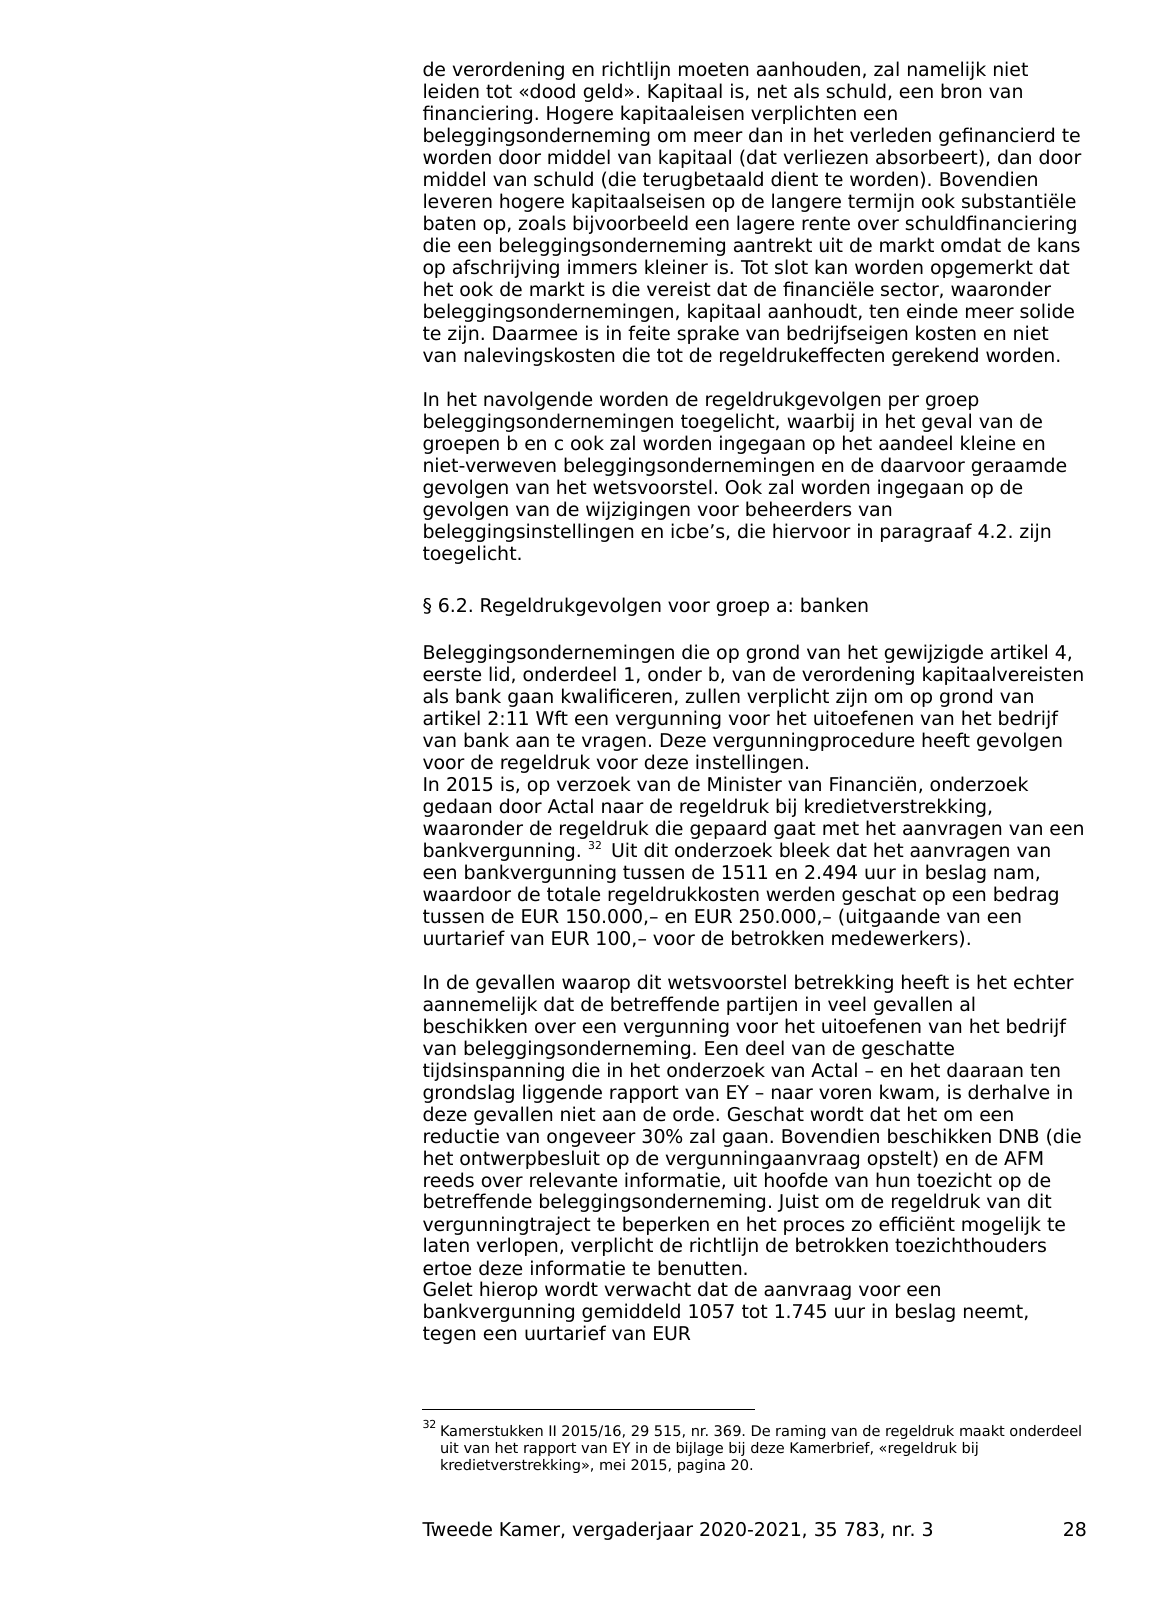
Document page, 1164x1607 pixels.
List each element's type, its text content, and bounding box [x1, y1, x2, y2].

text Kamerstukken II 2015/16, 29 515, nr. 369. De raming van de regeldruk maakt onderdeel uit van het rapport van EY in de bijlage bij deze Kamerbrief, «regeldruk bij kredietverstrekking», mei 2015, pagina 20. [422, 1418, 1087, 1474]
text Beleggingsondernemingen die op grond van het gewijzigde artikel 4, eerste lid, onderdeel 1, onder b, van de verordening kapitaalvereisten als bank gaan kwalificeren, zullen verplicht zijn om op grond van artikel 2:11 Wft een vergunning voor het uitoefenen van het bedrijf van bank aan te vragen. Deze vergunningprocedure heeft gevolgen voor de regeldruk voor deze instellingen. [422, 642, 1087, 774]
text In de gevallen waarop dit wetsvoorstel betrekking heeft is het echter aannemelijk dat de betreffende partijen in veel gevallen al beschikken over een vergunning voor het uitoefenen van het bedrijf van beleggingsonderneming. Een deel van de geschatte tijdsinspanning die in het onderzoek van Actal – en het daaraan ten grondslag liggende rapport van EY – naar voren kwam, is derhalve in deze gevallen niet aan de orde. Geschat wordt dat het om een reductie van ongeveer 30% zal gaan. Bovendien beschikken DNB (die het ontwerpbesluit op de vergunningaanvraag opstelt) en de AFM reeds over relevante informatie, uit hoofde van hun toezicht op de betreffende beleggingsonderneming. Juist om de regeldruk van dit vergunningtraject te beperken en het proces zo efficiënt mogelijk te laten verlopen, verplicht de richtlijn de betrokken toezichthouders ertoe deze informatie te benutten. [422, 972, 1087, 1279]
text de verordening en richtlijn moeten aanhouden, zal namelijk niet leiden tot «dood geld». Kapitaal is, net als schuld, een bron van financiering. Hogere kapitaaleisen verplichten een beleggingsonderneming om meer dan in het verleden gefinancierd te worden door middel van kapitaal (dat verliezen absorbeert), dan door middel van schuld (die terugbetaald dient te worden). Bovendien leveren hogere kapitaalseisen op de langere termijn ook substantiële baten op, zoals bijvoorbeeld een lagere rente over schuldfinanciering die een beleggingsonderneming aantrekt uit de markt omdat de kans op afschrijving immers kleiner is. Tot slot kan worden opgemerkt dat het ook de markt is die vereist dat de financiële sector, waaronder beleggingsondernemingen, kapitaal aanhoudt, ten einde meer solide te zijn. Daarmee is in feite sprake van bedrijfseigen kosten en niet van nalevingskosten die tot de regeldrukeffecten gerekend worden. [422, 59, 1087, 367]
text Gelet hierop wordt verwacht dat de aanvraag voor een bankvergunning gemiddeld 1057 tot 1.745 uur in beslag neemt, tegen een uurtarief van EUR [422, 1279, 1087, 1345]
text In het navolgende worden de regeldrukgevolgen per groep beleggingsondernemingen toegelicht, waarbij in het geval van de groepen b en c ook zal worden ingegaan op het aandeel kleine en niet-verweven beleggingsondernemingen en de daarvoor geraamde gevolgen van het wetsvoorstel. Ook zal worden ingegaan op de gevolgen van de wijzigingen voor beheerders van beleggingsinstellingen en icbe’s, die hiervoor in paragraaf 4.2. zijn toegelicht. [422, 389, 1087, 565]
text In 2015 is, op verzoek van de Minister van Financiën, onderzoek gedaan door Actal naar de regeldruk bij kredietverstrekking, waaronder de regeldruk die gepaard gaat met het aanvragen van een bankvergunning. Uit dit onderzoek bleek dat het aanvragen van een bankvergunning tussen de 1511 en 2.494 uur in beslag nam, waardoor de totale regeldrukkosten werden geschat op een bedrag tussen de EUR 150.000,– en EUR 250.000,– (uitgaande van een uurtarief van EUR 100,– voor de betrokken medewerkers). [422, 774, 1087, 949]
subtitle § 6.2. Regeldrukgevolgen voor groep a: banken [422, 595, 1087, 617]
